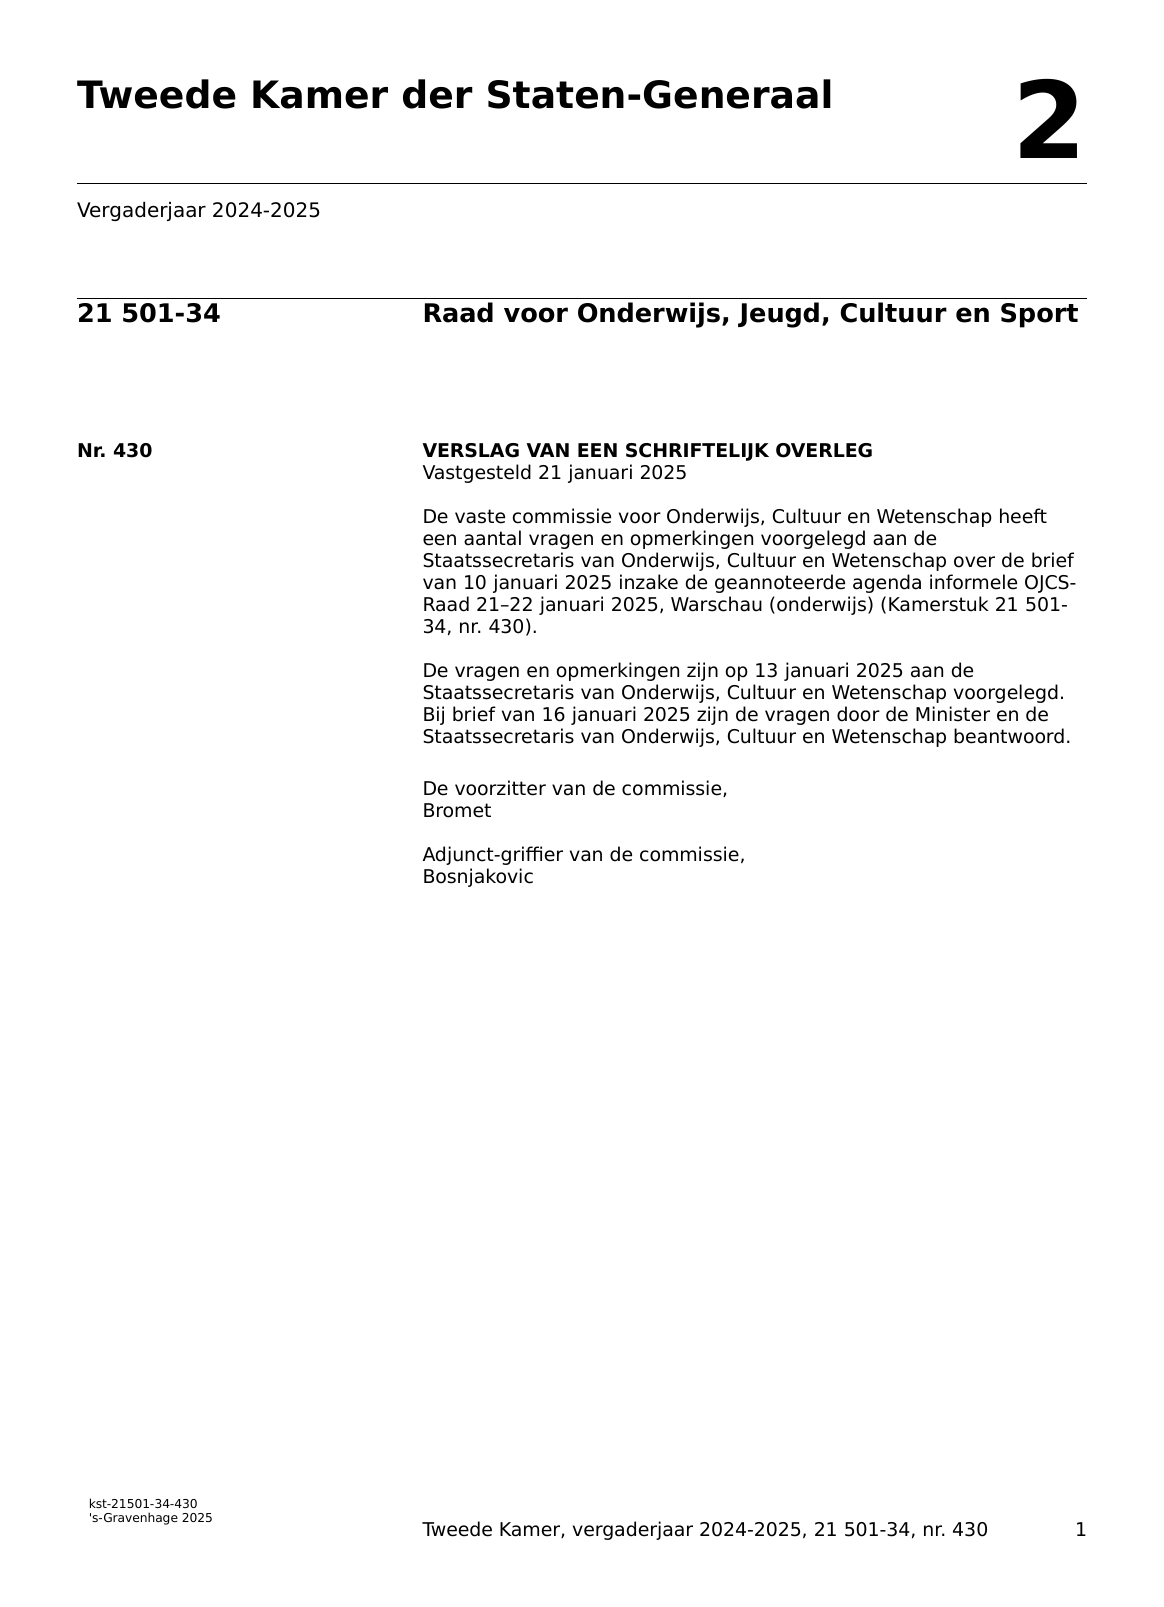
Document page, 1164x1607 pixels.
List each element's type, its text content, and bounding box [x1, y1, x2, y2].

text De vaste commissie voor Onderwijs, Cultuur en Wetenschap heeft een aantal vragen en opmerkingen voorgelegd aan de Staatssecretaris van Onderwijs, Cultuur en Wetenschap over de brief van 10 januari 2025 inzake de geannoteerde agenda informele OJCS-Raad 21–22 januari 2025, Warschau (onderwijs) (Kamerstuk 21 501-34, nr. 430). [422, 506, 1087, 638]
subtitle Nr. 430 VERSLAG VAN EEN SCHRIFTELIJK OVERLEG [77, 440, 1087, 462]
text De voorzitter van de commissie, Bromet [422, 778, 1087, 822]
table_header 2 [886, 59, 1087, 183]
text 's-Gravenhage 2025 [88, 1511, 323, 1525]
table_cell Vergaderjaar 2024-2025 [77, 184, 1087, 298]
text De vragen en opmerkingen zijn op 13 januari 2025 aan de Staatssecretaris van Onderwijs, Cultuur en Wetenschap voorgelegd. Bij brief van 16 januari 2025 zijn de vragen door de Minister en de Staatssecretaris van Onderwijs, Cultuur en Wetenschap beantwoord. [422, 660, 1087, 748]
subtitle 21 501-34 Raad voor Onderwijs, Jeugd, Cultuur en Sport [77, 299, 1087, 329]
text Vastgesteld 21 januari 2025 [422, 462, 1087, 484]
table_header Tweede Kamer der Staten-Generaal [77, 59, 886, 183]
text kst-21501-34-430 [88, 1497, 323, 1511]
text Adjunct-griffier van de commissie, Bosnjakovic [422, 844, 1087, 888]
